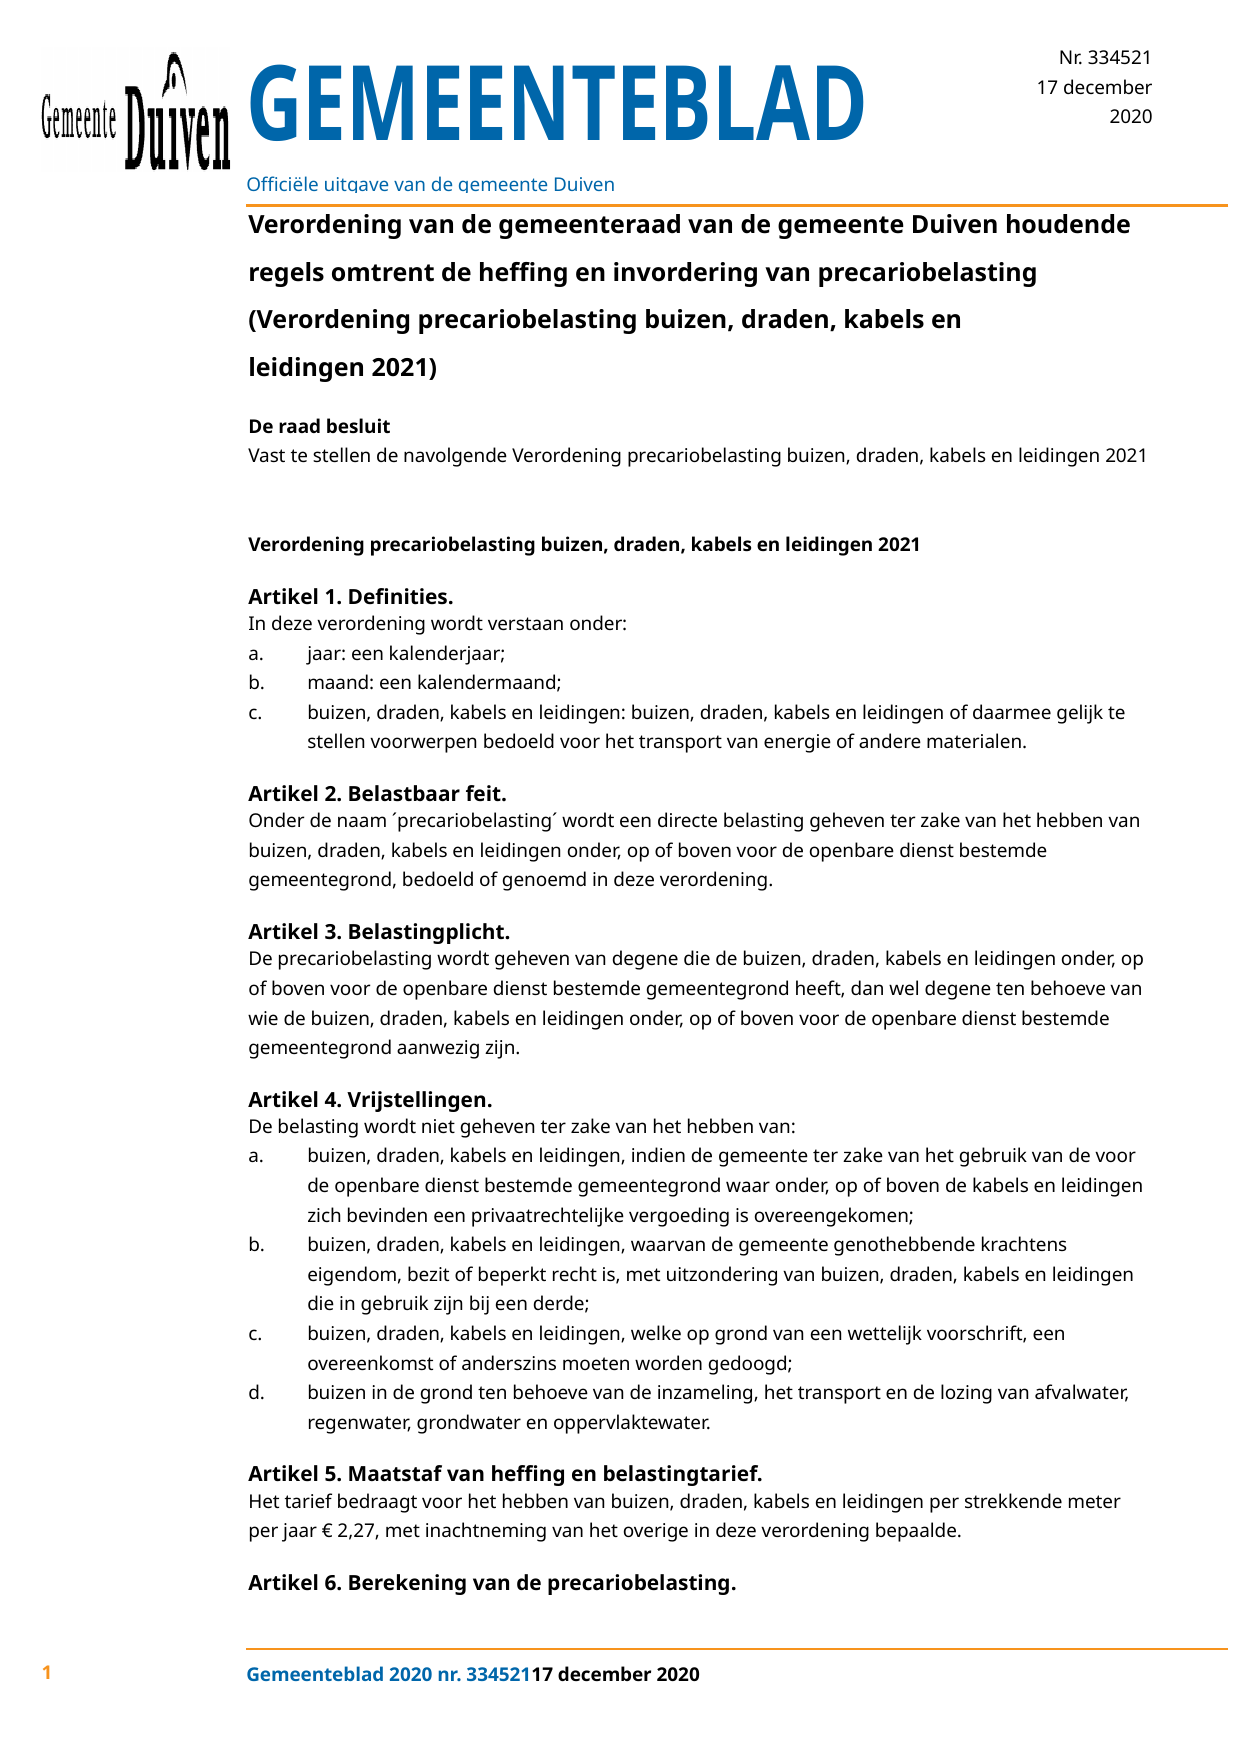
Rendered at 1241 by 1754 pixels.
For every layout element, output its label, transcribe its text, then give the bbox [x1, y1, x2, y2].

text Artikel 1. Definities. [248, 582, 1152, 610]
list buizen, draden, kabels en leidingen, welke op grond van een wettelijk voorschrift, een overeenkomst of anderszins moeten worden gedoogd; [248, 1320, 1152, 1376]
text Verordening precariobelasting buizen, draden, kabels en leidingen 2021 [248, 531, 1152, 557]
text De belasting wordt niet geheven ter zake van het hebben van: [248, 1113, 1152, 1139]
text Artikel 2. Belastbaar feit. [248, 779, 1152, 807]
text Artikel 3. Belastingplicht. [248, 917, 1152, 946]
text In deze verordening wordt verstaan onder: [248, 610, 1152, 636]
picture [41, 47, 231, 172]
text Artikel 5. Maatstaf van heffing en belastingtarief. [248, 1459, 1152, 1488]
list buizen, draden, kabels en leidingen: buizen, draden, kabels en leidingen of daarmee gelijk te stellen voorwerpen bedoeld voor het transport van energie of andere materialen. [248, 699, 1152, 754]
text Het tarief bedraagt voor het hebben van buizen, draden, kabels en leidingen per strekkende meter per jaar € 2,27, met inachtneming van het overige in deze verordening bepaalde. [248, 1488, 1152, 1543]
text Artikel 6. Berekening van de precariobelasting. [248, 1568, 1152, 1596]
text Artikel 4. Vrijstellingen. [248, 1085, 1152, 1113]
list buizen, draden, kabels en leidingen, indien de gemeente ter zake van het gebruik van de voor de openbare dienst bestemde gemeentegrond waar onder, op of boven de kabels en leidingen zich bevinden een privaatrechtelijke vergoeding is overeengekomen; [248, 1143, 1152, 1228]
text De raad besluit [248, 413, 1152, 439]
list buizen in de grond ten behoeve van de inzameling, het transport en de lozing van afvalwater, regenwater, grondwater en oppervlaktewater. [248, 1379, 1152, 1435]
text Vast te stellen de navolgende Verordening precariobelasting buizen, draden, kabels en leidingen 2021 [248, 443, 1152, 468]
list buizen, draden, kabels en leidingen, waarvan de gemeente genothebbende krachtens eigendom, bezit of beperkt recht is, met uitzondering van buizen, draden, kabels en leidingen die in gebruik zijn bij een derde; [248, 1231, 1152, 1316]
text Onder de naam ´precariobelasting´ wordt een directe belasting geheven ter zake van het hebben van buizen, draden, kabels en leidingen onder, op of boven voor de openbare dienst bestemde gemeentegrond, bedoeld of genoemd in deze verordening. [248, 807, 1152, 892]
list maand: een kalendermaand; [248, 669, 1152, 695]
text De precariobelasting wordt geheven van degene die de buizen, draden, kabels en leidingen onder, op of boven voor de openbare dienst bestemde gemeentegrond heeft, dan wel degene ten behoeve van wie de buizen, draden, kabels en leidingen onder, op of boven voor de openbare dienst bestemde gemeentegrond aanwezig zijn. [248, 946, 1152, 1060]
text Verordening van de gemeenteraad van de gemeente Duiven houdende regels omtrent de heffing en invordering van precariobelasting (Verordening precariobelasting buizen, draden, kabels en leidingen 2021) [248, 207, 1152, 384]
list jaar: een kalenderjaar; [248, 640, 1152, 666]
